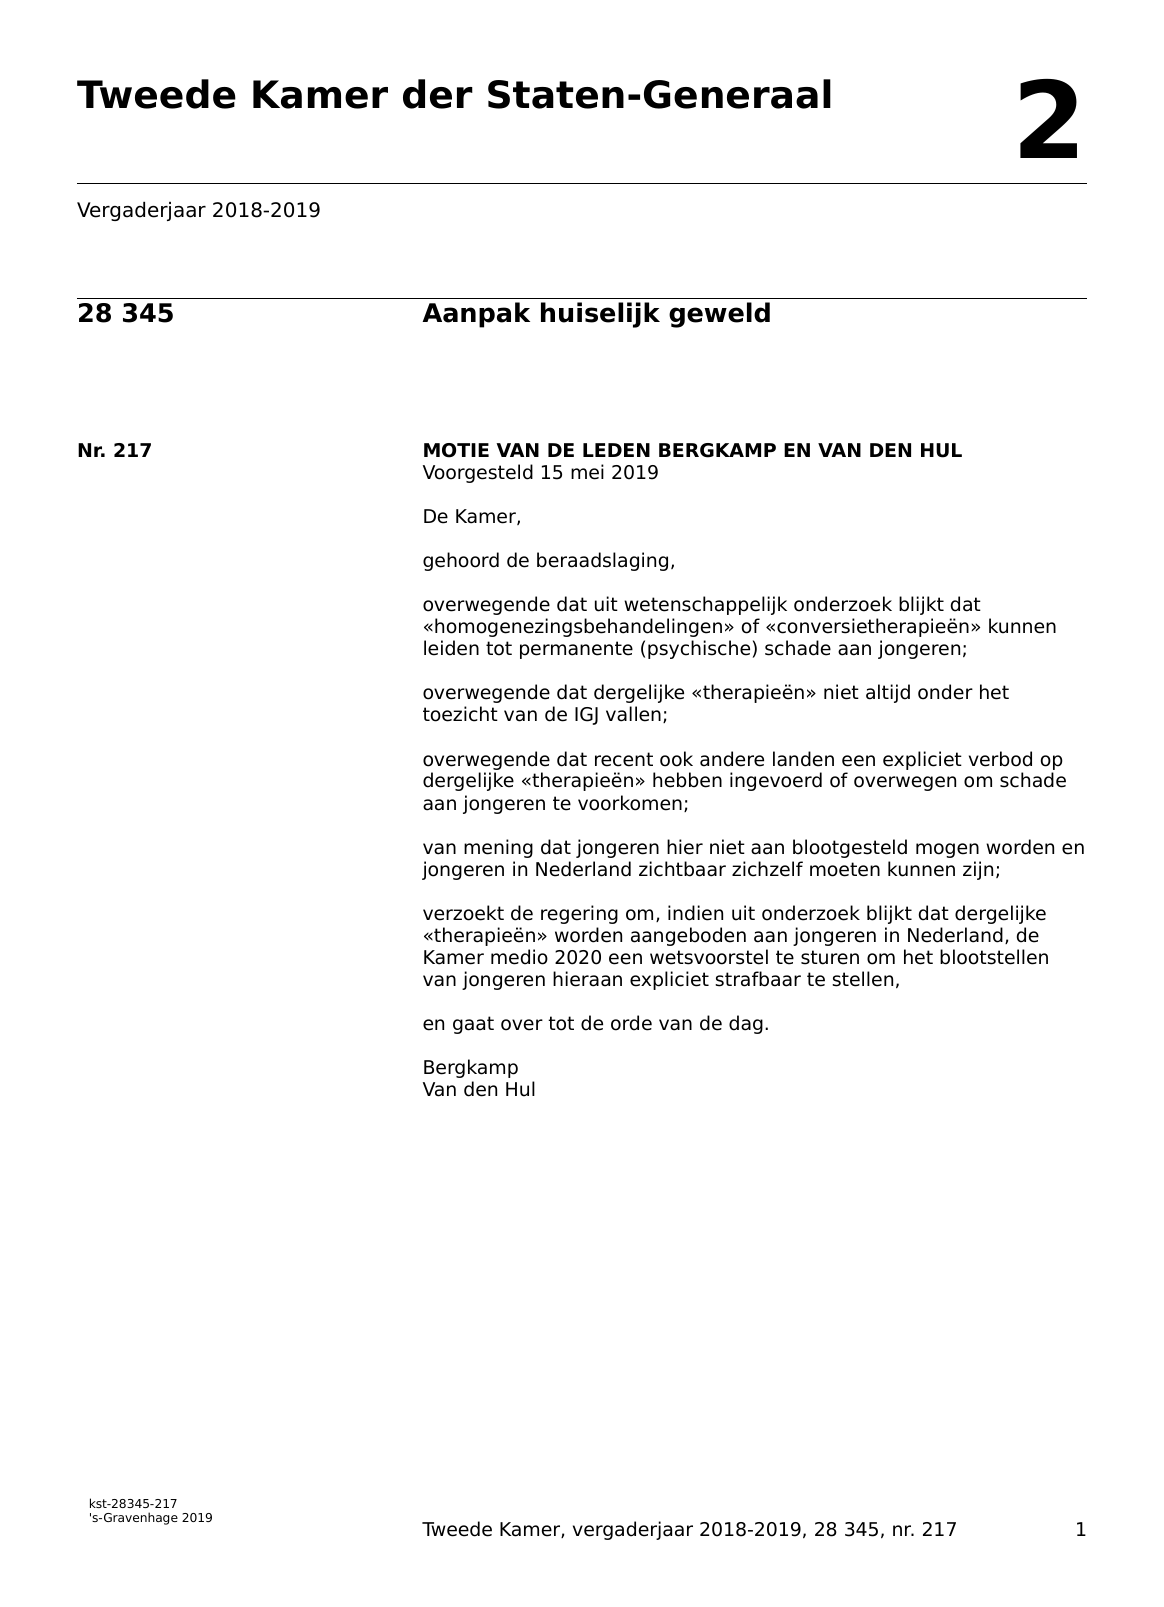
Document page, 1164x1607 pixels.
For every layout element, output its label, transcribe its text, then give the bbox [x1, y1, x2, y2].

text De Kamer, [422, 506, 1087, 528]
table_header 2 [886, 59, 1087, 183]
text Voorgesteld 15 mei 2019 [422, 462, 1087, 484]
subtitle 28 345 Aanpak huiselijk geweld [77, 299, 1087, 329]
subtitle Nr. 217 MOTIE VAN DE LEDEN BERGKAMP EN VAN DEN HUL [77, 440, 1087, 462]
table_cell Vergaderjaar 2018-2019 [77, 184, 1087, 298]
text gehoord de beraadslaging, [422, 550, 1087, 572]
text Bergkamp [422, 1057, 1087, 1079]
text kst-28345-217 [88, 1497, 323, 1511]
text Van den Hul [422, 1079, 1087, 1101]
text overwegende dat dergelijke «therapieën» niet altijd onder het toezicht van de IGJ vallen; [422, 682, 1087, 726]
text en gaat over tot de orde van de dag. [422, 1013, 1087, 1035]
text 's-Gravenhage 2019 [88, 1511, 323, 1525]
text overwegende dat recent ook andere landen een expliciet verbod op dergelijke «therapieën» hebben ingevoerd of overwegen om schade aan jongeren te voorkomen; [422, 748, 1087, 814]
text overwegende dat uit wetenschappelijk onderzoek blijkt dat «homogenezingsbehandelingen» of «conversietherapieën» kunnen leiden tot permanente (psychische) schade aan jongeren; [422, 594, 1087, 660]
table_header Tweede Kamer der Staten-Generaal [77, 59, 886, 183]
text van mening dat jongeren hier niet aan blootgesteld mogen worden en jongeren in Nederland zichtbaar zichzelf moeten kunnen zijn; [422, 837, 1087, 881]
text verzoekt de regering om, indien uit onderzoek blijkt dat dergelijke «therapieën» worden aangeboden aan jongeren in Nederland, de Kamer medio 2020 een wetsvoorstel te sturen om het blootstellen van jongeren hieraan expliciet strafbaar te stellen, [422, 903, 1087, 991]
